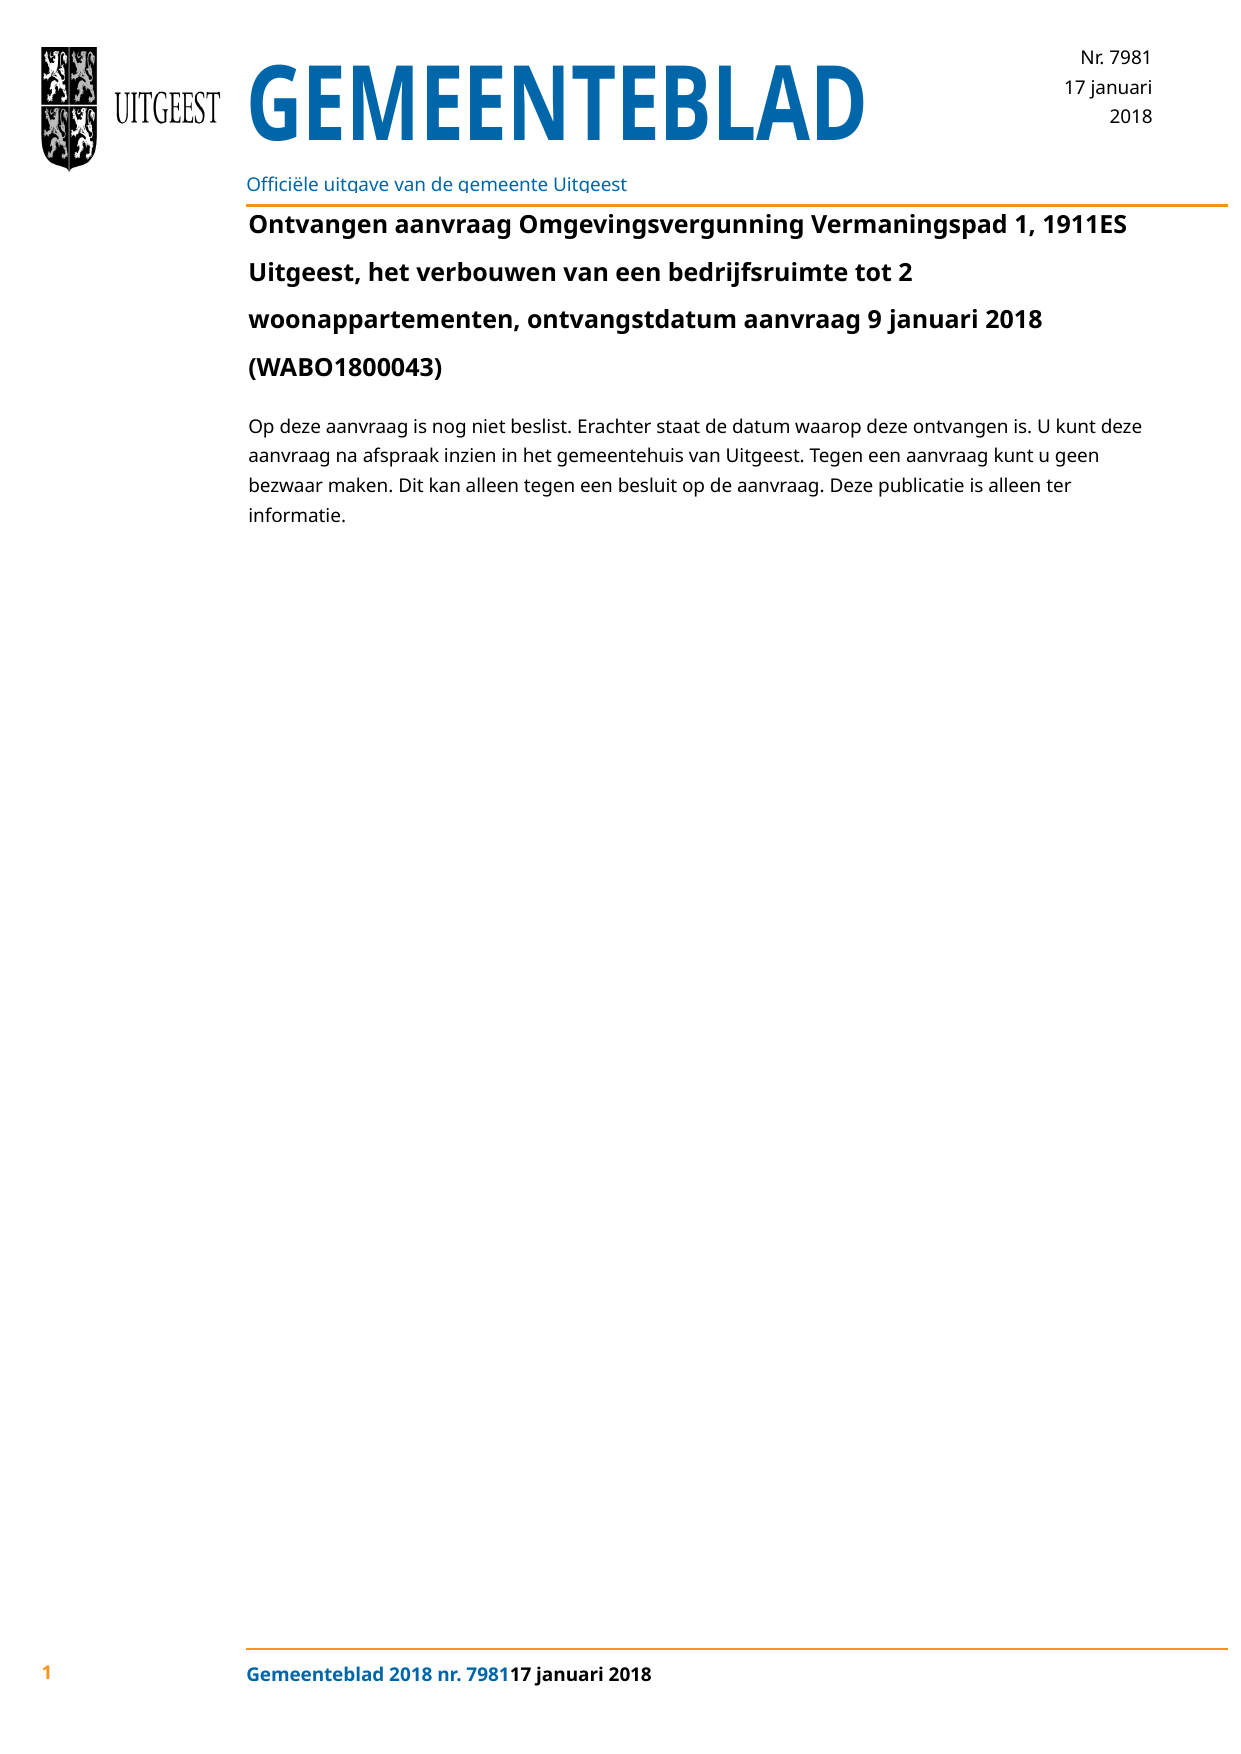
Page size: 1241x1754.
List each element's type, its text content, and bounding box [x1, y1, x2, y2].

picture [41, 47, 231, 172]
text Op deze aanvraag is nog niet beslist. Erachter staat de datum waarop deze ontvangen is. U kunt deze aanvraag na afspraak inzien in het gemeentehuis van Uitgeest. Tegen een aanvraag kunt u geen bezwaar maken. Dit kan alleen tegen een besluit op de aanvraag. Deze publicatie is alleen ter informatie. [248, 413, 1152, 528]
text Ontvangen aanvraag Omgevingsvergunning Vermaningspad 1, 1911ES Uitgeest, het verbouwen van een bedrijfsruimte tot 2 woonappartementen, ontvangstdatum aanvraag 9 januari 2018 (WABO1800043) [248, 207, 1152, 384]
